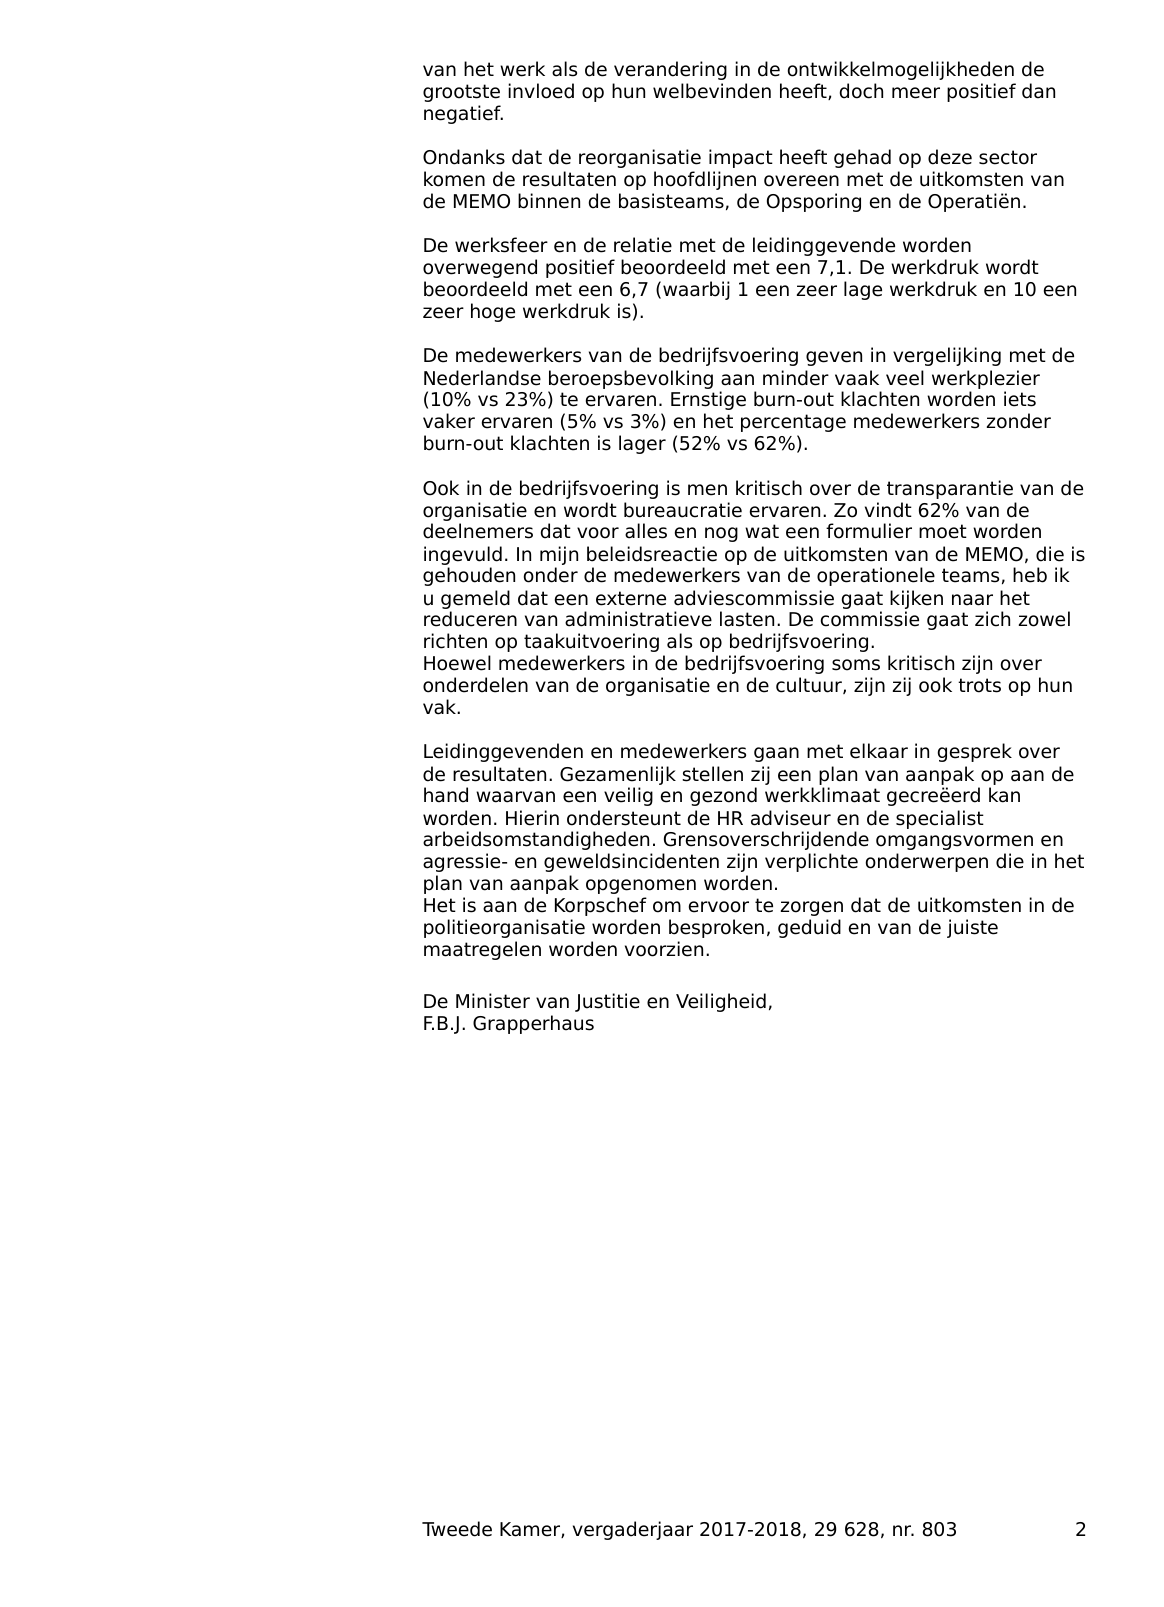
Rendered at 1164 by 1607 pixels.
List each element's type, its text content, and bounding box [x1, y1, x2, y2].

text Hoewel medewerkers in de bedrijfsvoering soms kritisch zijn over onderdelen van de organisatie en de cultuur, zijn zij ook trots op hun vak. [422, 653, 1087, 719]
text De Minister van Justitie en Veiligheid, F.B.J. Grapperhaus [422, 991, 1087, 1035]
text De werksfeer en de relatie met de leidinggevende worden overwegend positief beoordeeld met een 7,1. De werkdruk wordt beoordeeld met een 6,7 (waarbij 1 een zeer lage werkdruk en 10 een zeer hoge werkdruk is). [422, 235, 1087, 323]
text De medewerkers van de bedrijfsvoering geven in vergelijking met de Nederlandse beroepsbevolking aan minder vaak veel werkplezier (10% vs 23%) te ervaren. Ernstige burn-out klachten worden iets vaker ervaren (5% vs 3%) en het percentage medewerkers zonder burn-out klachten is lager (52% vs 62%). [422, 345, 1087, 455]
text Ook in de bedrijfsvoering is men kritisch over de transparantie van de organisatie en wordt bureaucratie ervaren. Zo vindt 62% van de deelnemers dat voor alles en nog wat een formulier moet worden ingevuld. In mijn beleidsreactie op de uitkomsten van de MEMO, die is gehouden onder de medewerkers van de operationele teams, heb ik u gemeld dat een externe adviescommissie gaat kijken naar het reduceren van administratieve lasten. De commissie gaat zich zowel richten op taakuitvoering als op bedrijfsvoering. [422, 477, 1087, 653]
text Het is aan de Korpschef om ervoor te zorgen dat de uitkomsten in de politieorganisatie worden besproken, geduid en van de juiste maatregelen worden voorzien. [422, 895, 1087, 961]
text van het werk als de verandering in de ontwikkelmogelijkheden de grootste invloed op hun welbevinden heeft, doch meer positief dan negatief. [422, 59, 1087, 125]
text Ondanks dat de reorganisatie impact heeft gehad op deze sector komen de resultaten op hoofdlijnen overeen met de uitkomsten van de MEMO binnen de basisteams, de Opsporing en de Operatiën. [422, 147, 1087, 213]
text Leidinggevenden en medewerkers gaan met elkaar in gesprek over de resultaten. Gezamenlijk stellen zij een plan van aanpak op aan de hand waarvan een veilig en gezond werkklimaat gecreëerd kan worden. Hierin ondersteunt de HR adviseur en de specialist arbeidsomstandigheden. Grensoverschrijdende omgangsvormen en agressie- en geweldsincidenten zijn verplichte onderwerpen die in het plan van aanpak opgenomen worden. [422, 741, 1087, 895]
